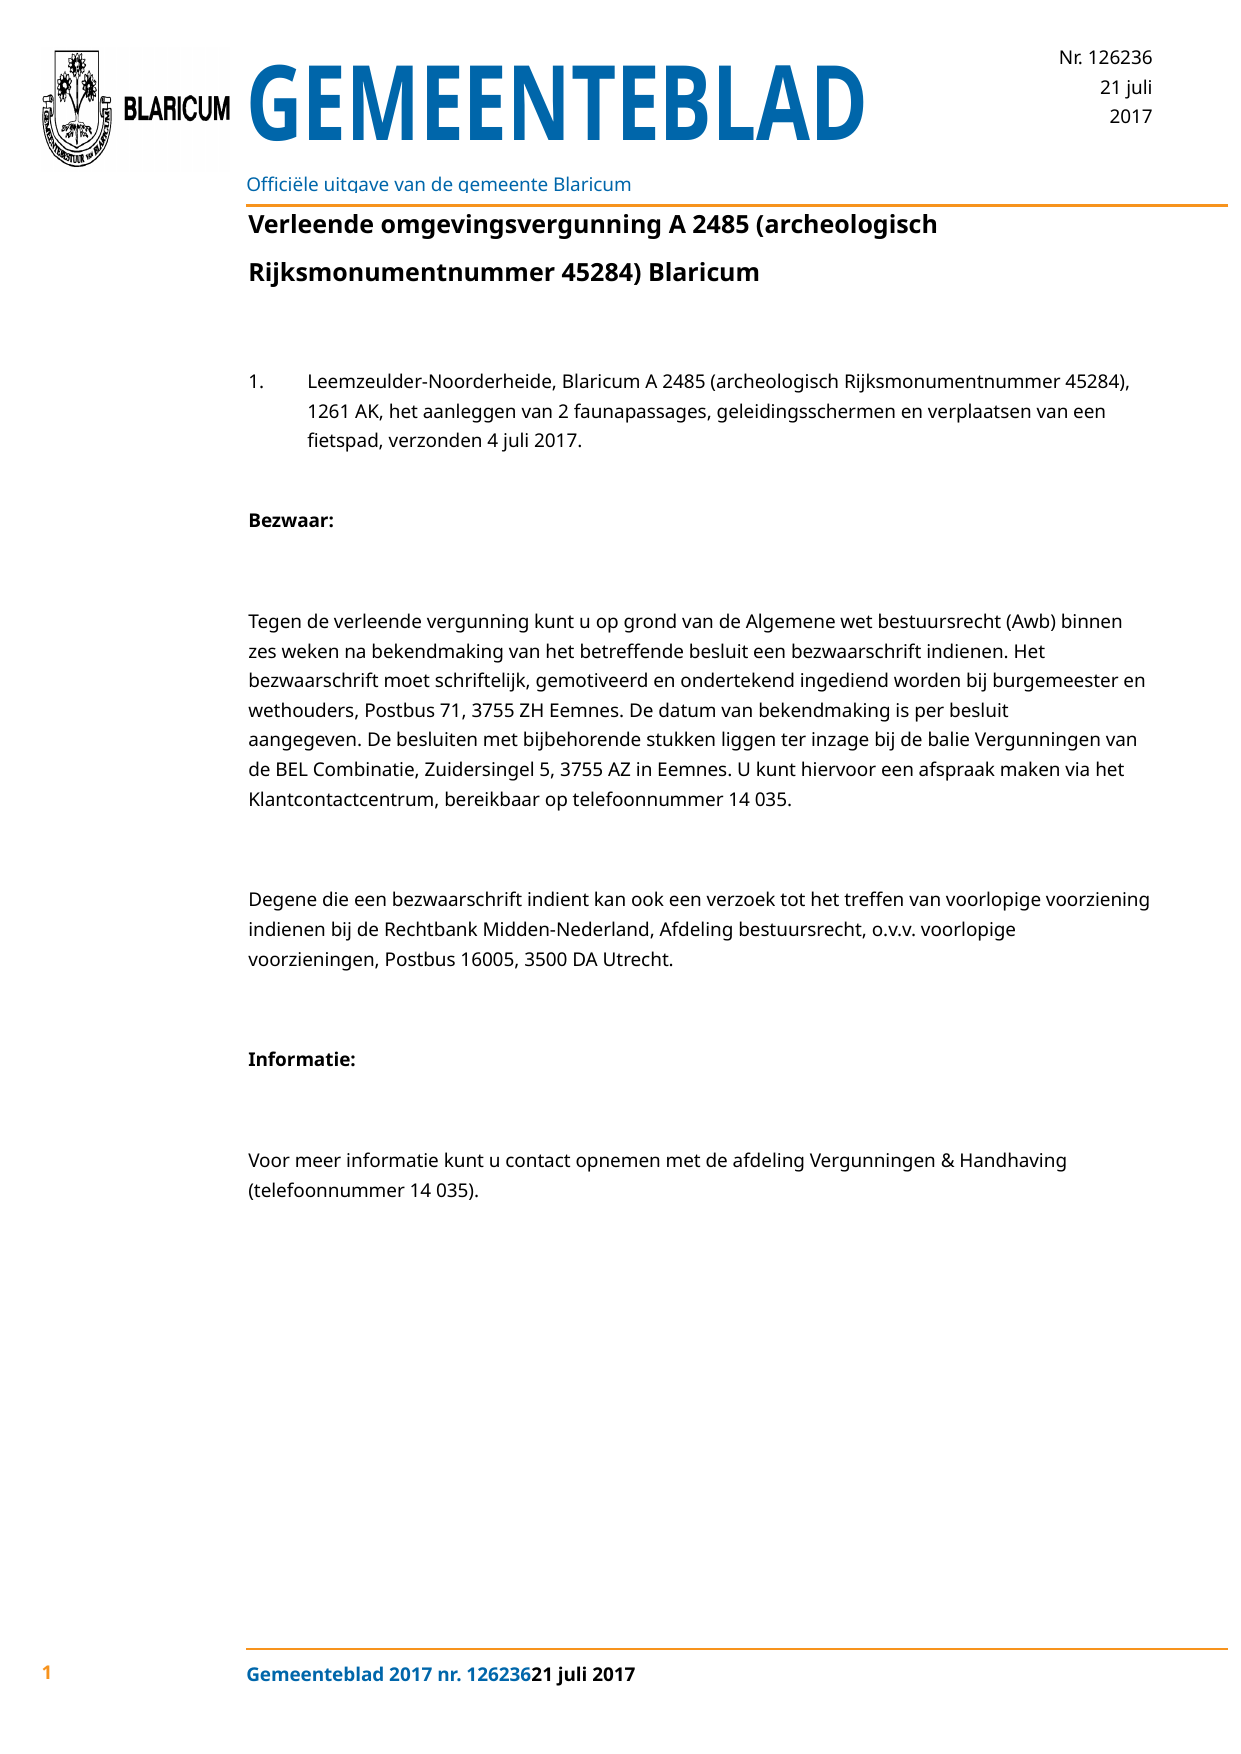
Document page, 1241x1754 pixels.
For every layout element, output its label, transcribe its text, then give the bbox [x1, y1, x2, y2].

text Informatie: [248, 1047, 1152, 1072]
text Verleende omgevingsvergunning A 2485 (archeologisch Rijksmonumentnummer 45284) Blaricum [248, 207, 1152, 288]
text Degene die een bezwaarschrift indient kan ook een verzoek tot het treffen van voorlopige voorziening indienen bij de Rechtbank Midden-Nederland, Afdeling bestuursrecht, o.v.v. voorlopige voorzieningen, Postbus 16005, 3500 DA Utrecht. [248, 887, 1152, 972]
list Leemzeulder-Noorderheide, Blaricum A 2485 (archeologisch Rijksmonumentnummer 45284), 1261 AK, het aanleggen van 2 faunapassages, geleidingsschermen en verplaatsen van een fietspad, verzonden 4 juli 2017. [248, 368, 1152, 453]
text Bezwaar: [248, 507, 1152, 533]
picture [41, 47, 231, 172]
text Tegen de verleende vergunning kunt u op grond van de Algemene wet bestuursrecht (Awb) binnen zes weken na bekendmaking van het betreffende besluit een bezwaarschrift indienen. Het bezwaarschrift moet schriftelijk, gemotiveerd en ondertekend ingediend worden bij burgemeester en wethouders, Postbus 71, 3755 ZH Eemnes. De datum van bekendmaking is per besluit aangegeven. De besluiten met bijbehorende stukken liggen ter inzage bij de balie Vergunningen van de BEL Combinatie, Zuidersingel 5, 3755 AZ in Eemnes. U kunt hiervoor een afspraak maken via het Klantcontactcentrum, bereikbaar op telefoonnummer 14 035. [248, 608, 1152, 812]
text Voor meer informatie kunt u contact opnemen met de afdeling Vergunningen & Handhaving (telefoonnummer 14 035). [248, 1147, 1152, 1203]
